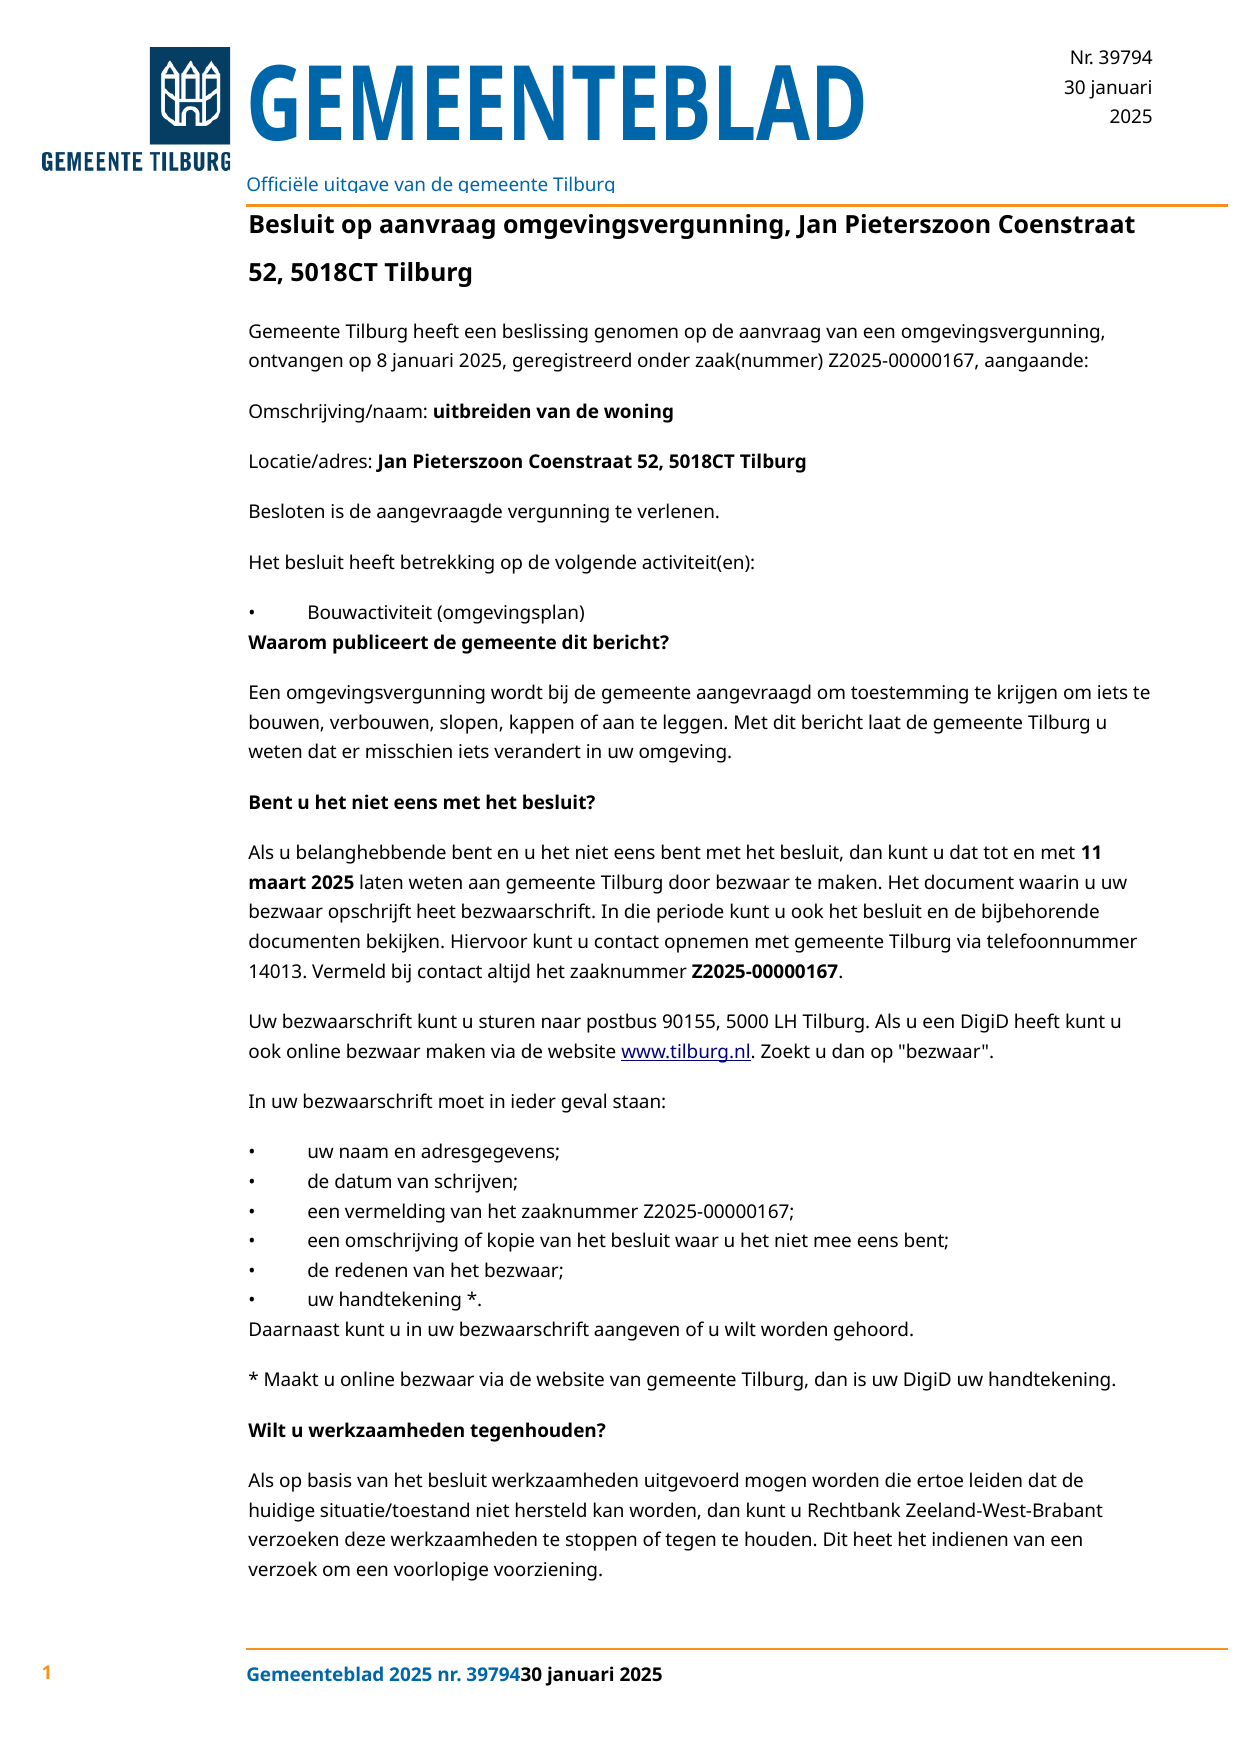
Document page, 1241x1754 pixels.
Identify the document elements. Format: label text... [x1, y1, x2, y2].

picture [41, 47, 231, 172]
text * Maakt u online bezwaar via de website van gemeente Tilburg, dan is uw DigiD uw handtekening. [248, 1367, 1152, 1392]
text Uw bezwaarschrift kunt u sturen naar postbus 90155, 5000 LH Tilburg. Als u een DigiD heeft kunt u ook online bezwaar maken via de website www.tilburg.nl. Zoekt u dan op "bezwaar". [248, 1008, 1152, 1064]
text Wilt u werkzaamheden tegenhouden? [248, 1417, 1152, 1443]
text Gemeente Tilburg heeft een beslissing genomen op de aanvraag van een omgevingsvergunning, ontvangen op 8 januari 2025, geregistreerd onder zaak(nummer) Z2025-00000167, aangaande: [248, 318, 1152, 373]
list uw handtekening *. [248, 1287, 1152, 1312]
text Besluit op aanvraag omgevingsvergunning, Jan Pieterszoon Coenstraat 52, 5018CT Tilburg [248, 207, 1152, 288]
text Een omgevingsvergunning wordt bij de gemeente aangevraagd om toestemming te krijgen om iets te bouwen, verbouwen, slopen, kappen of aan te leggen. Met dit bericht laat de gemeente Tilburg u weten dat er misschien iets verandert in uw omgeving. [248, 679, 1152, 764]
list de redenen van het bezwaar; [248, 1257, 1152, 1283]
list een omschrijving of kopie van het besluit waar u het niet mee eens bent; [248, 1227, 1152, 1253]
list de datum van schrijven; [248, 1168, 1152, 1194]
text Daarnaast kunt u in uw bezwaarschrift aangeven of u wilt worden gehoord. [248, 1316, 1152, 1342]
text Als op basis van het besluit werkzaamheden uitgevoerd mogen worden die ertoe leiden dat de huidige situatie/toestand niet hersteld kan worden, dan kunt u Rechtbank Zeeland-West-Brabant verzoeken deze werkzaamheden te stoppen of tegen te houden. Dit heet het indienen van een verzoek om een voorlopige voorziening. [248, 1467, 1152, 1582]
text Locatie/adres: Jan Pieterszoon Coenstraat 52, 5018CT Tilburg [248, 448, 1152, 474]
text In uw bezwaarschrift moet in ieder geval staan: [248, 1088, 1152, 1114]
text Besloten is de aangevraagde vergunning te verlenen. [248, 499, 1152, 524]
list een vermelding van het zaaknummer Z2025-00000167; [248, 1198, 1152, 1224]
text Omschrijving/naam: uitbreiden van de woning [248, 398, 1152, 424]
list uw naam en adresgegevens; [248, 1139, 1152, 1164]
text Als u belanghebbende bent en u het niet eens bent met het besluit, dan kunt u dat tot en met 11 maart 2025 laten weten aan gemeente Tilburg door bezwaar te maken. Het document waarin u uw bezwaar opschrijft heet bezwaarschrift. In die periode kunt u ook het besluit en de bijbehorende documenten bekijken. Hiervoor kunt u contact opnemen met gemeente Tilburg via telefoonnummer 14013. Vermeld bij contact altijd het zaaknummer Z2025-00000167. [248, 839, 1152, 984]
list Bouwactiviteit (omgevingsplan) [248, 599, 1152, 625]
text Het besluit heeft betrekking op de volgende activiteit(en): [248, 549, 1152, 575]
text Waarom publiceert de gemeente dit bericht? [248, 629, 1152, 655]
text Bent u het niet eens met het besluit? [248, 789, 1152, 815]
